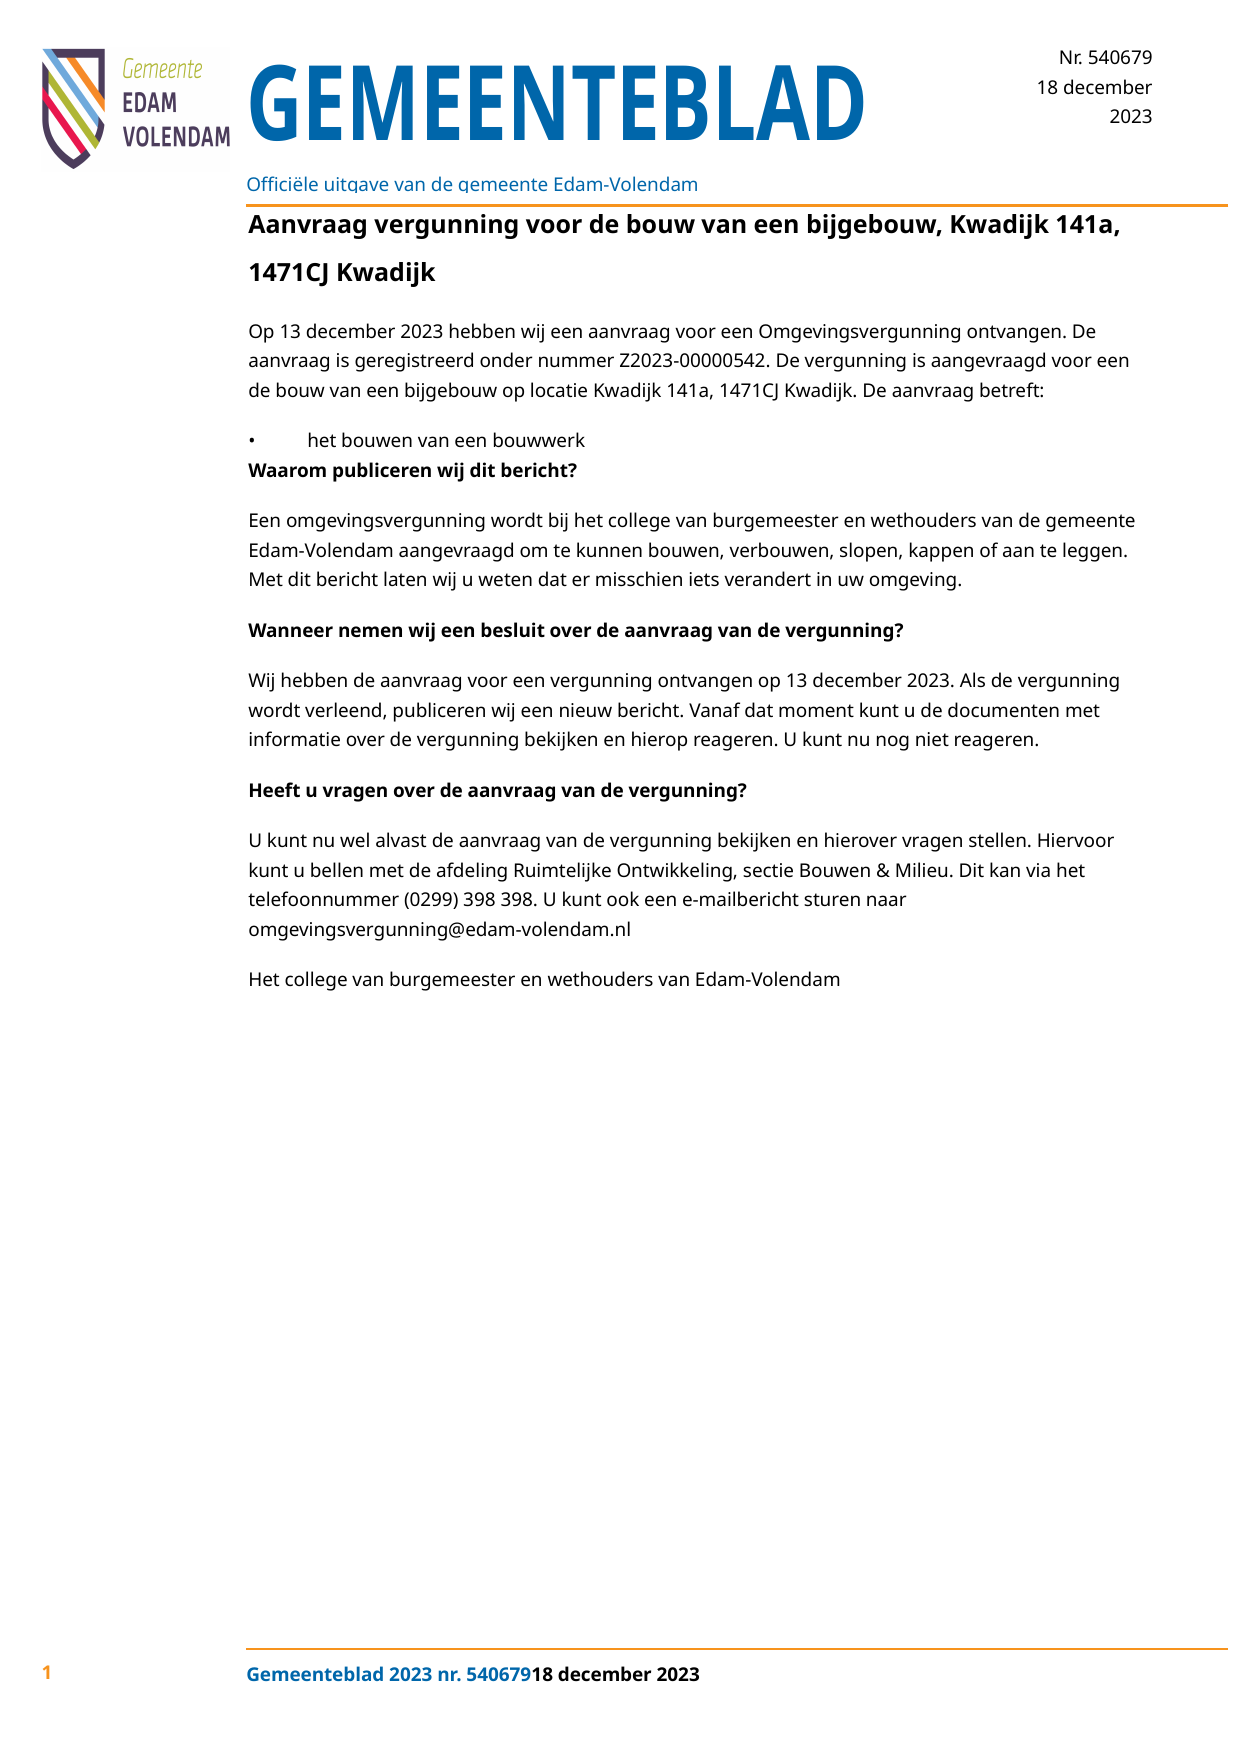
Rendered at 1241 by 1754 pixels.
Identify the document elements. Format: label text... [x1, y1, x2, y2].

text Op 13 december 2023 hebben wij een aanvraag voor een Omgevingsvergunning ontvangen. De aanvraag is geregistreerd onder nummer Z2023-00000542. De vergunning is aangevraagd voor een de bouw van een bijgebouw op locatie Kwadijk 141a, 1471CJ Kwadijk. De aanvraag betreft: [248, 318, 1152, 403]
text Waarom publiceren wij dit bericht? [248, 457, 1152, 483]
text Een omgevingsvergunning wordt bij het college van burgemeester en wethouders van de gemeente Edam-Volendam aangevraagd om te kunnen bouwen, verbouwen, slopen, kappen of aan te leggen. Met dit bericht laten wij u weten dat er misschien iets verandert in uw omgeving. [248, 507, 1152, 592]
text Het college van burgemeester en wethouders van Edam-Volendam [248, 967, 1152, 992]
text Wanneer nemen wij een besluit over de aanvraag van de vergunning? [248, 617, 1152, 643]
text Heeft u vragen over de aanvraag van de vergunning? [248, 777, 1152, 803]
list het bouwen van een bouwwerk [248, 427, 1152, 453]
picture [41, 47, 231, 172]
text Aanvraag vergunning voor de bouw van een bijgebouw, Kwadijk 141a, 1471CJ Kwadijk [248, 207, 1152, 288]
text Wij hebben de aanvraag voor een vergunning ontvangen op 13 december 2023. Als de vergunning wordt verleend, publiceren wij een nieuw bericht. Vanaf dat moment kunt u de documenten met informatie over de vergunning bekijken en hierop reageren. U kunt nu nog niet reageren. [248, 667, 1152, 752]
text U kunt nu wel alvast de aanvraag van de vergunning bekijken en hierover vragen stellen. Hiervoor kunt u bellen met de afdeling Ruimtelijke Ontwikkeling, sectie Bouwen & Milieu. Dit kan via het telefoonnummer (0299) 398 398. U kunt ook een e-mailbericht sturen naar omgevingsvergunning@edam-volendam.nl [248, 827, 1152, 942]
